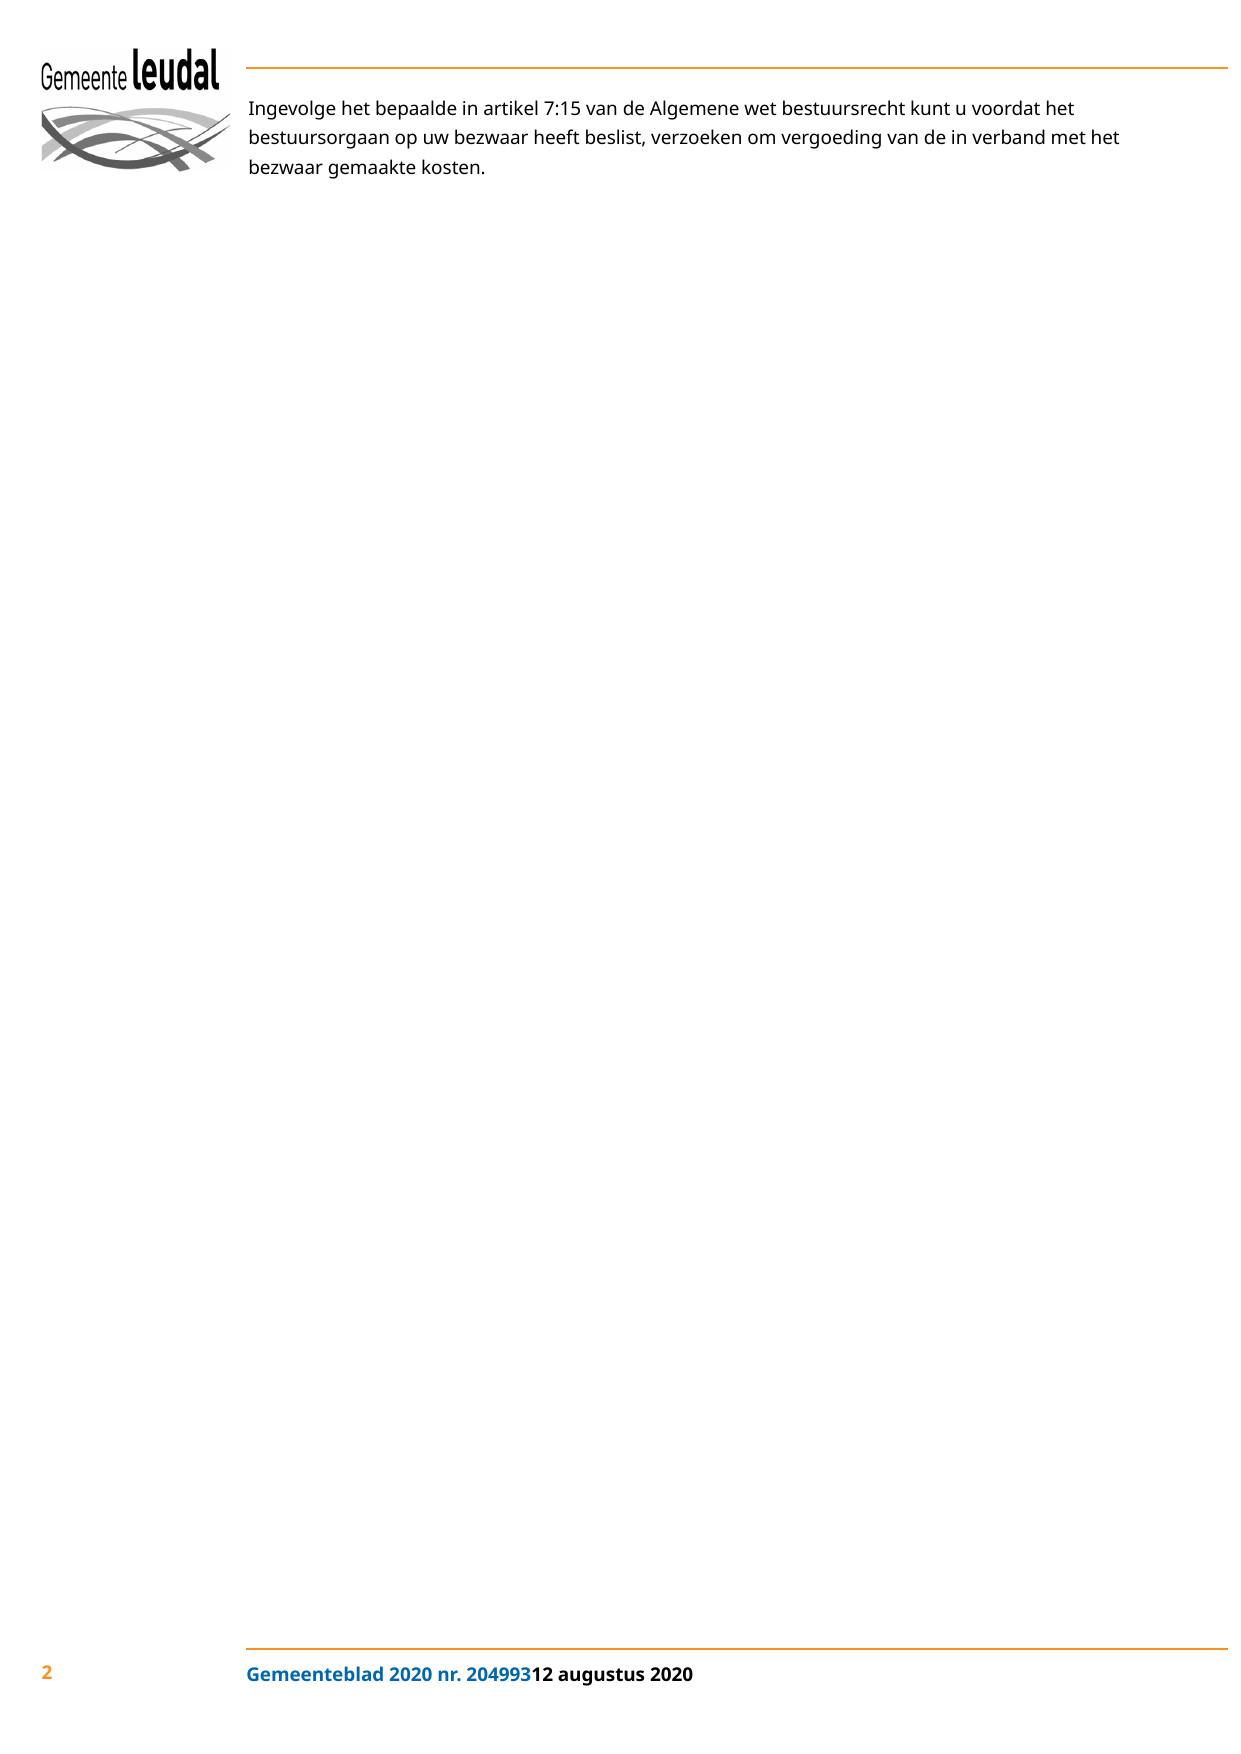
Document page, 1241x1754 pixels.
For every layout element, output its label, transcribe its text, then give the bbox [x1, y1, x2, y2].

text Ingevolge het bepaalde in artikel 7:15 van de Algemene wet bestuursrecht kunt u voordat het bestuursorgaan op uw bezwaar heeft beslist, verzoeken om vergoeding van de in verband met het bezwaar gemaakte kosten. [248, 95, 1152, 180]
picture [41, 47, 231, 172]
